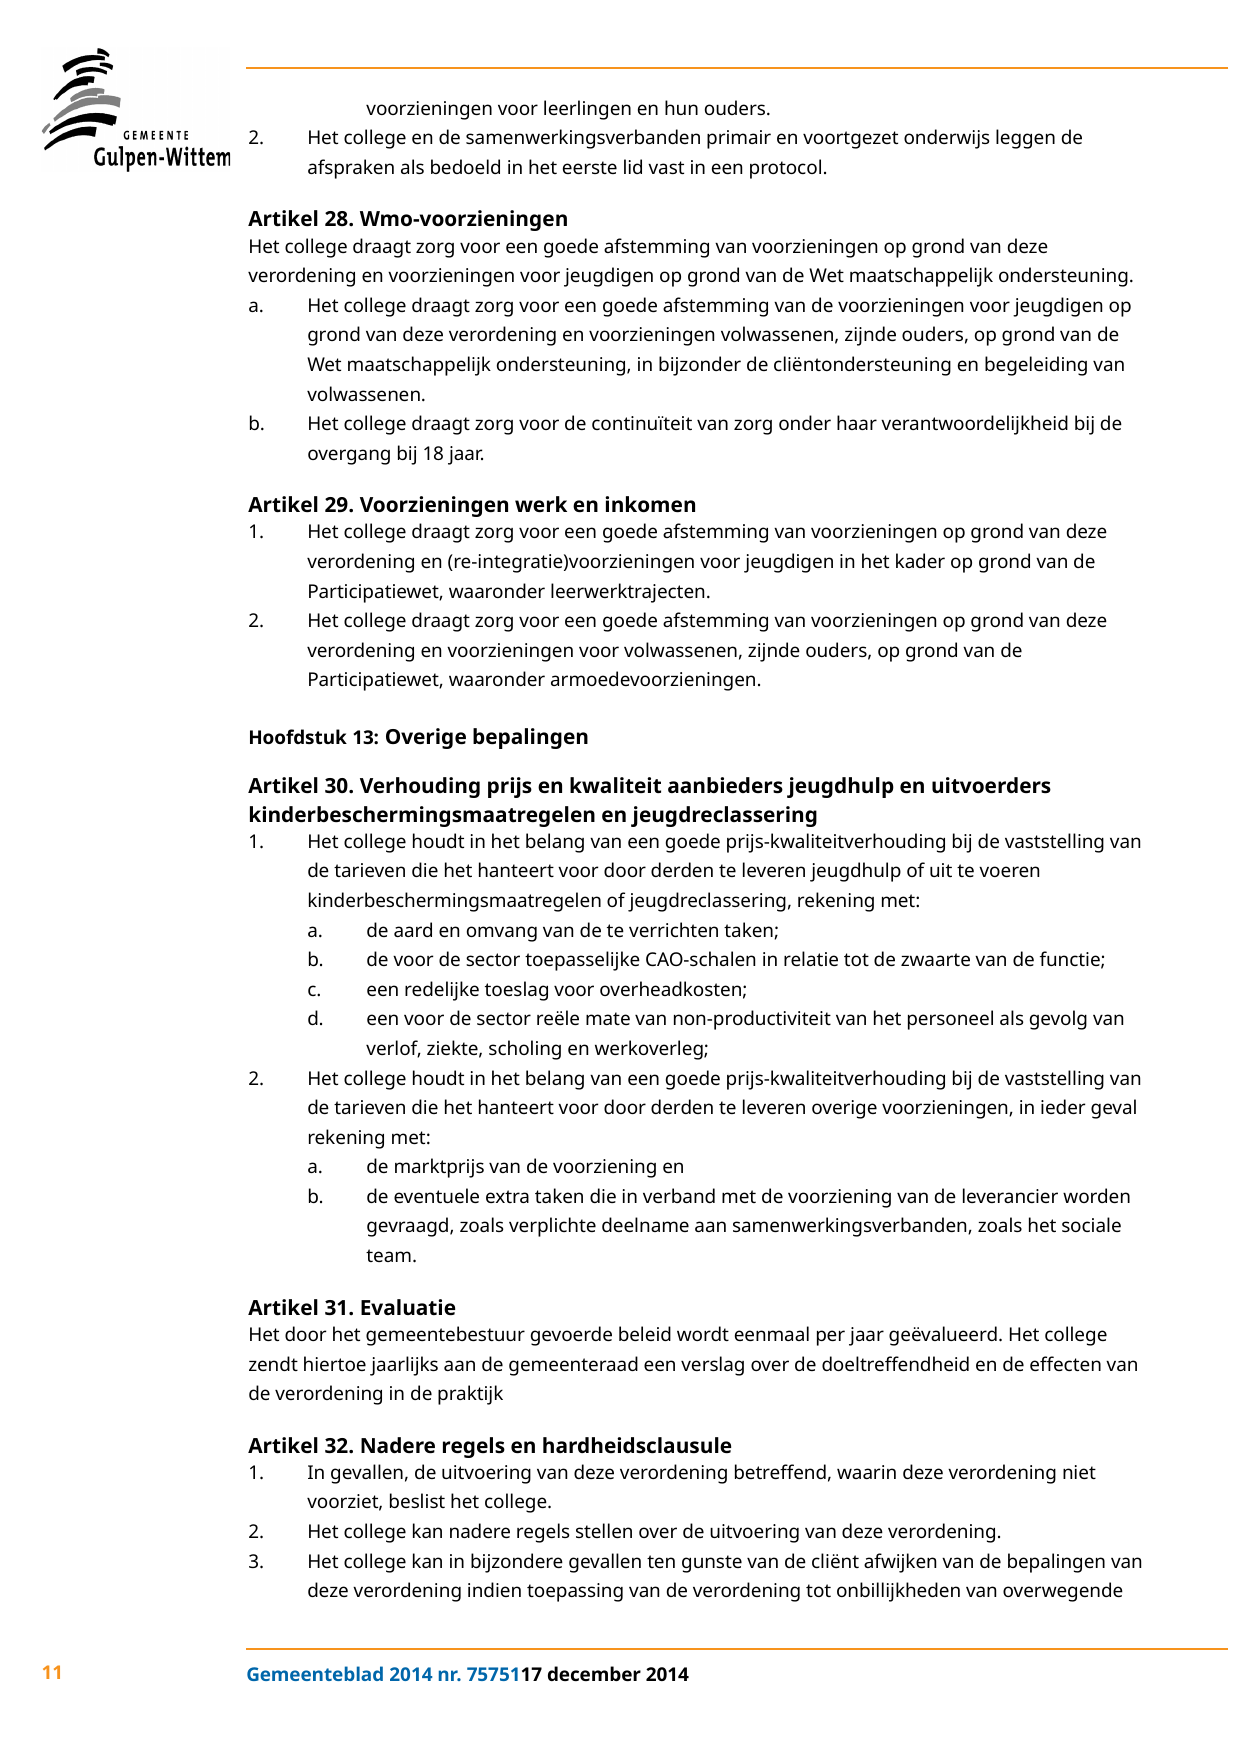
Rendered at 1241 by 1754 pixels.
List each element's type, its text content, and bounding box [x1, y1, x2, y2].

text Het door het gemeentebestuur gevoerde beleid wordt eenmaal per jaar geëvalueerd. Het college zendt hiertoe jaarlijks aan de gemeenteraad een verslag over de doeltreffendheid en de effecten van de verordening in de praktijk [248, 1321, 1152, 1406]
list de marktprijs van de voorziening en [307, 1153, 1152, 1179]
list Het college draagt zorg voor een goede afstemming van de voorzieningen voor jeugdigen op grond van deze verordening en voorzieningen volwassenen, zijnde ouders, op grond van de Wet maatschappelijk ondersteuning, in bijzonder de cliëntondersteuning en begeleiding van volwassenen. [248, 292, 1152, 406]
list Het college draagt zorg voor een goede afstemming van voorzieningen op grond van deze verordening en (re-integratie)voorzieningen voor jeugdigen in het kader op grond van de Participatiewet, waaronder leerwerktrajecten. [248, 519, 1152, 604]
list Het college draagt zorg voor de continuïteit van zorg onder haar verantwoordelijkheid bij de overgang bij 18 jaar. [248, 410, 1152, 466]
picture [41, 47, 231, 172]
text Hoofdstuk 13: Overige bepalingen [248, 722, 1152, 750]
list Het college kan in bijzondere gevallen ten gunste van de cliënt afwijken van de bepalingen van deze verordening indien toepassing van de verordening tot onbillijkheden van overwegende [248, 1548, 1152, 1603]
list voorzieningen voor leerlingen en hun ouders. [307, 95, 1152, 121]
list de eventuele extra taken die in verband met de voorziening van de leverancier worden gevraagd, zoals verplichte deelname aan samenwerkingsverbanden, zoals het sociale team. [307, 1183, 1152, 1268]
list de aard en omvang van de te verrichten taken; [307, 917, 1152, 943]
list Het college draagt zorg voor een goede afstemming van voorzieningen op grond van deze verordening en voorzieningen voor volwassenen, zijnde ouders, op grond van de Participatiewet, waaronder armoedevoorzieningen. [248, 607, 1152, 692]
list Het college houdt in het belang van een goede prijs-kwaliteitverhouding bij de vaststelling van de tarieven die het hanteert voor door derden te leveren overige voorzieningen, in ieder geval rekening met: [248, 1065, 1152, 1150]
list de voor de sector toepasselijke CAO-schalen in relatie tot de zwaarte van de functie; [307, 946, 1152, 972]
text Het college draagt zorg voor een goede afstemming van voorzieningen op grond van deze verordening en voorzieningen voor jeugdigen op grond van de Wet maatschappelijk ondersteuning. [248, 233, 1152, 288]
text Artikel 29. Voorzieningen werk en inkomen [248, 490, 1152, 519]
text Artikel 28. Wmo-voorzieningen [248, 204, 1152, 233]
list een redelijke toeslag voor overheadkosten; [307, 976, 1152, 1002]
list In gevallen, de uitvoering van deze verordening betreffend, waarin deze verordening niet voorziet, beslist het college. [248, 1459, 1152, 1514]
text Artikel 31. Evaluatie [248, 1293, 1152, 1321]
list Het college en de samenwerkingsverbanden primair en voortgezet onderwijs leggen de afspraken als bedoeld in het eerste lid vast in een protocol. [248, 124, 1152, 180]
list Het college houdt in het belang van een goede prijs-kwaliteitverhouding bij de vaststelling van de tarieven die het hanteert voor door derden te leveren jeugdhulp of uit te voeren kinderbeschermingsmaatregelen of jeugdreclassering, rekening met: [248, 828, 1152, 913]
list een voor de sector reële mate van non-productiviteit van het personeel als gevolg van verlof, ziekte, scholing en werkoverleg; [307, 1006, 1152, 1061]
text Artikel 32. Nadere regels en hardheidsclausule [248, 1431, 1152, 1459]
list Het college kan nadere regels stellen over de uitvoering van deze verordening. [248, 1518, 1152, 1544]
text Artikel 30. Verhouding prijs en kwaliteit aanbieders jeugdhulp en uitvoerders kinderbeschermingsmaatregelen en jeugdreclassering [248, 771, 1152, 828]
